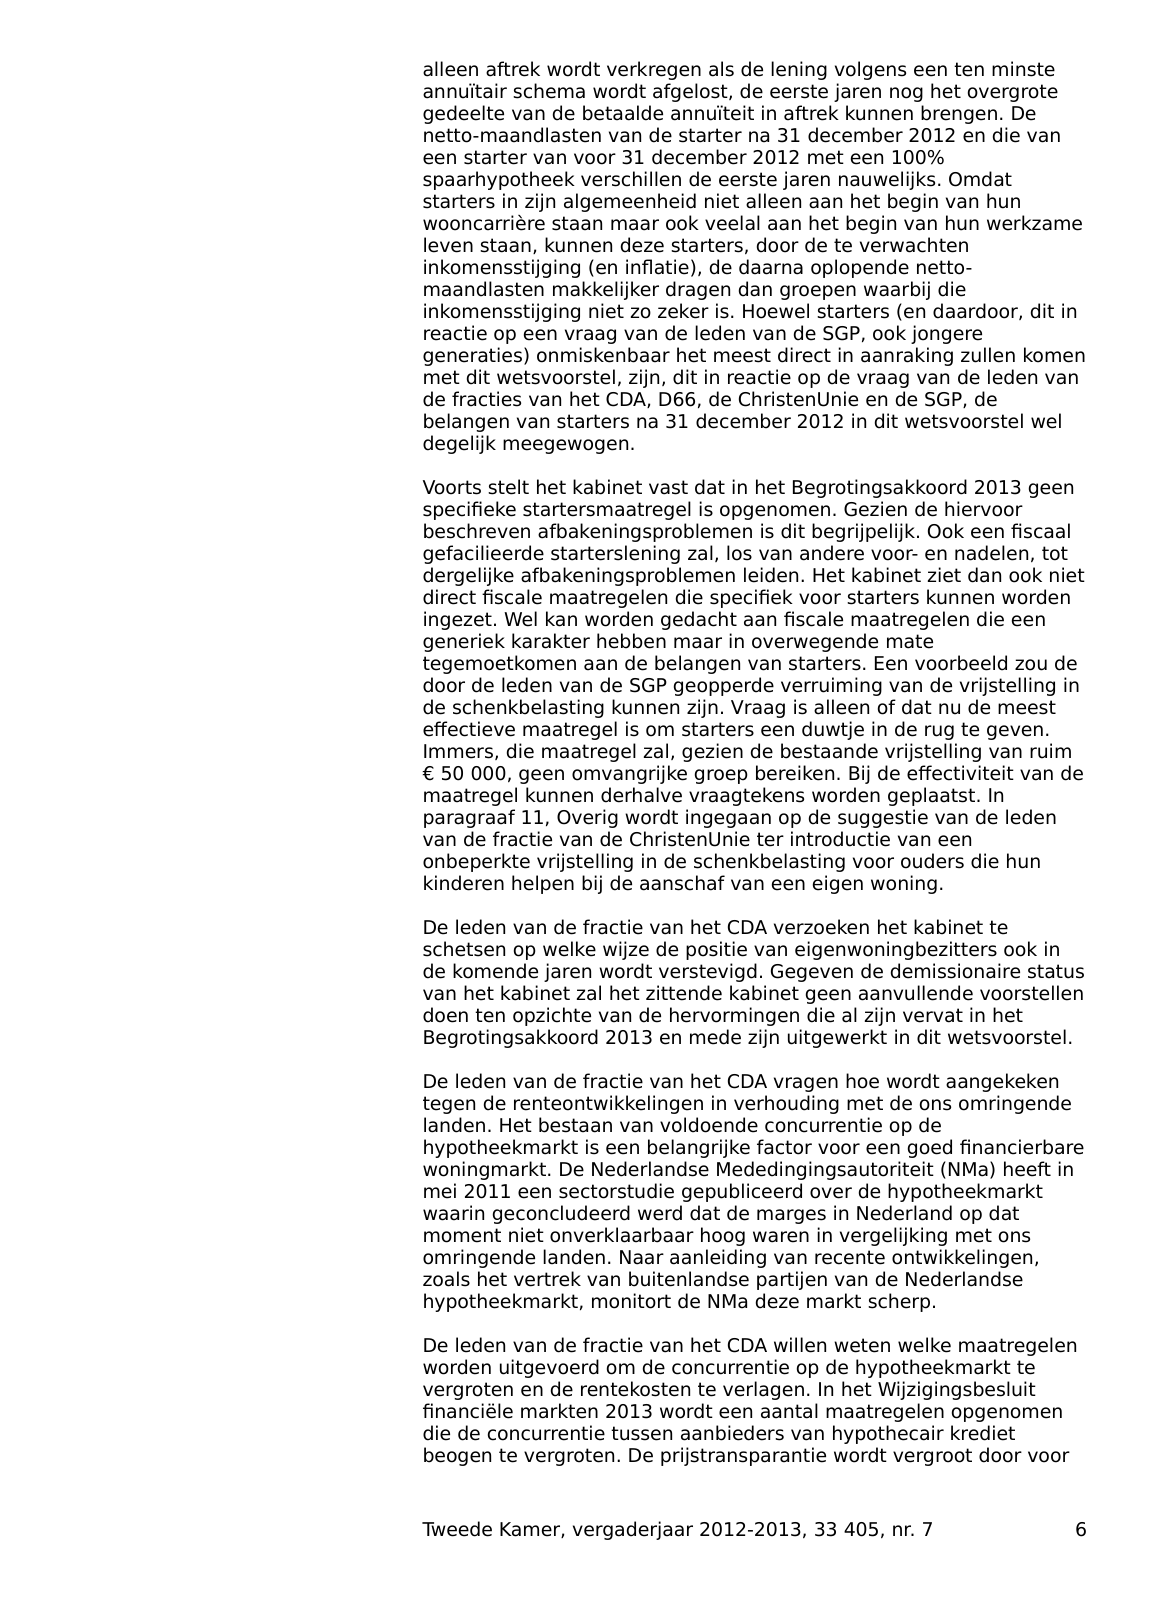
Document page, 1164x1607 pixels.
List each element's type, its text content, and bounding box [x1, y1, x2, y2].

text De leden van de fractie van het CDA verzoeken het kabinet te schetsen op welke wijze de positie van eigenwoningbezitters ook in de komende jaren wordt verstevigd. Gegeven de demissionaire status van het kabinet zal het zittende kabinet geen aanvullende voorstellen doen ten opzichte van de hervormingen die al zijn vervat in het Begrotingsakkoord 2013 en mede zijn uitgewerkt in dit wetsvoorstel. [422, 917, 1087, 1048]
text alleen aftrek wordt verkregen als de lening volgens een ten minste annuïtair schema wordt afgelost, de eerste jaren nog het overgrote gedeelte van de betaalde annuïteit in aftrek kunnen brengen. De netto-maandlasten van de starter na 31 december 2012 en die van een starter van voor 31 december 2012 met een 100% spaarhypotheek verschillen de eerste jaren nauwelijks. Omdat starters in zijn algemeenheid niet alleen aan het begin van hun wooncarrière staan maar ook veelal aan het begin van hun werkzame leven staan, kunnen deze starters, door de te verwachten inkomensstijging (en inflatie), de daarna oplopende netto-maandlasten makkelijker dragen dan groepen waarbij die inkomensstijging niet zo zeker is. Hoewel starters (en daardoor, dit in reactie op een vraag van de leden van de SGP, ook jongere generaties) onmiskenbaar het meest direct in aanraking zullen komen met dit wetsvoorstel, zijn, dit in reactie op de vraag van de leden van de fracties van het CDA, D66, de ChristenUnie en de SGP, de belangen van starters na 31 december 2012 in dit wetsvoorstel wel degelijk meegewogen. [422, 59, 1087, 455]
text De leden van de fractie van het CDA willen weten welke maatregelen worden uitgevoerd om de concurrentie op de hypotheekmarkt te vergroten en de rentekosten te verlagen. In het Wijzigingsbesluit financiële markten 2013 wordt een aantal maatregelen opgenomen die de concurrentie tussen aanbieders van hypothecair krediet beogen te vergroten. De prijstransparantie wordt vergroot door voor [422, 1335, 1087, 1467]
text De leden van de fractie van het CDA vragen hoe wordt aangekeken tegen de renteontwikkelingen in verhouding met de ons omringende landen. Het bestaan van voldoende concurrentie op de hypotheekmarkt is een belangrijke factor voor een goed financierbare woningmarkt. De Nederlandse Mededingingsautoriteit (NMa) heeft in mei 2011 een sectorstudie gepubliceerd over de hypotheekmarkt waarin geconcludeerd werd dat de marges in Nederland op dat moment niet onverklaarbaar hoog waren in vergelijking met ons omringende landen. Naar aanleiding van recente ontwikkelingen, zoals het vertrek van buitenlandse partijen van de Nederlandse hypotheekmarkt, monitort de NMa deze markt scherp. [422, 1071, 1087, 1312]
text Voorts stelt het kabinet vast dat in het Begrotingsakkoord 2013 geen specifieke startersmaatregel is opgenomen. Gezien de hiervoor beschreven afbakeningsproblemen is dit begrijpelijk. Ook een fiscaal gefacilieerde starterslening zal, los van andere voor- en nadelen, tot dergelijke afbakeningsproblemen leiden. Het kabinet ziet dan ook niet direct fiscale maatregelen die specifiek voor starters kunnen worden ingezet. Wel kan worden gedacht aan fiscale maatregelen die een generiek karakter hebben maar in overwegende mate tegemoetkomen aan de belangen van starters. Een voorbeeld zou de door de leden van de SGP geopperde verruiming van de vrijstelling in de schenkbelasting kunnen zijn. Vraag is alleen of dat nu de meest effectieve maatregel is om starters een duwtje in de rug te geven. Immers, die maatregel zal, gezien de bestaande vrijstelling van ruim € 50 000, geen omvangrijke groep bereiken. Bij de effectiviteit van de maatregel kunnen derhalve vraagtekens worden geplaatst. In paragraaf 11, Overig wordt ingegaan op de suggestie van de leden van de fractie van de ChristenUnie ter introductie van een onbeperkte vrijstelling in de schenkbelasting voor ouders die hun kinderen helpen bij de aanschaf van een eigen woning. [422, 477, 1087, 894]
